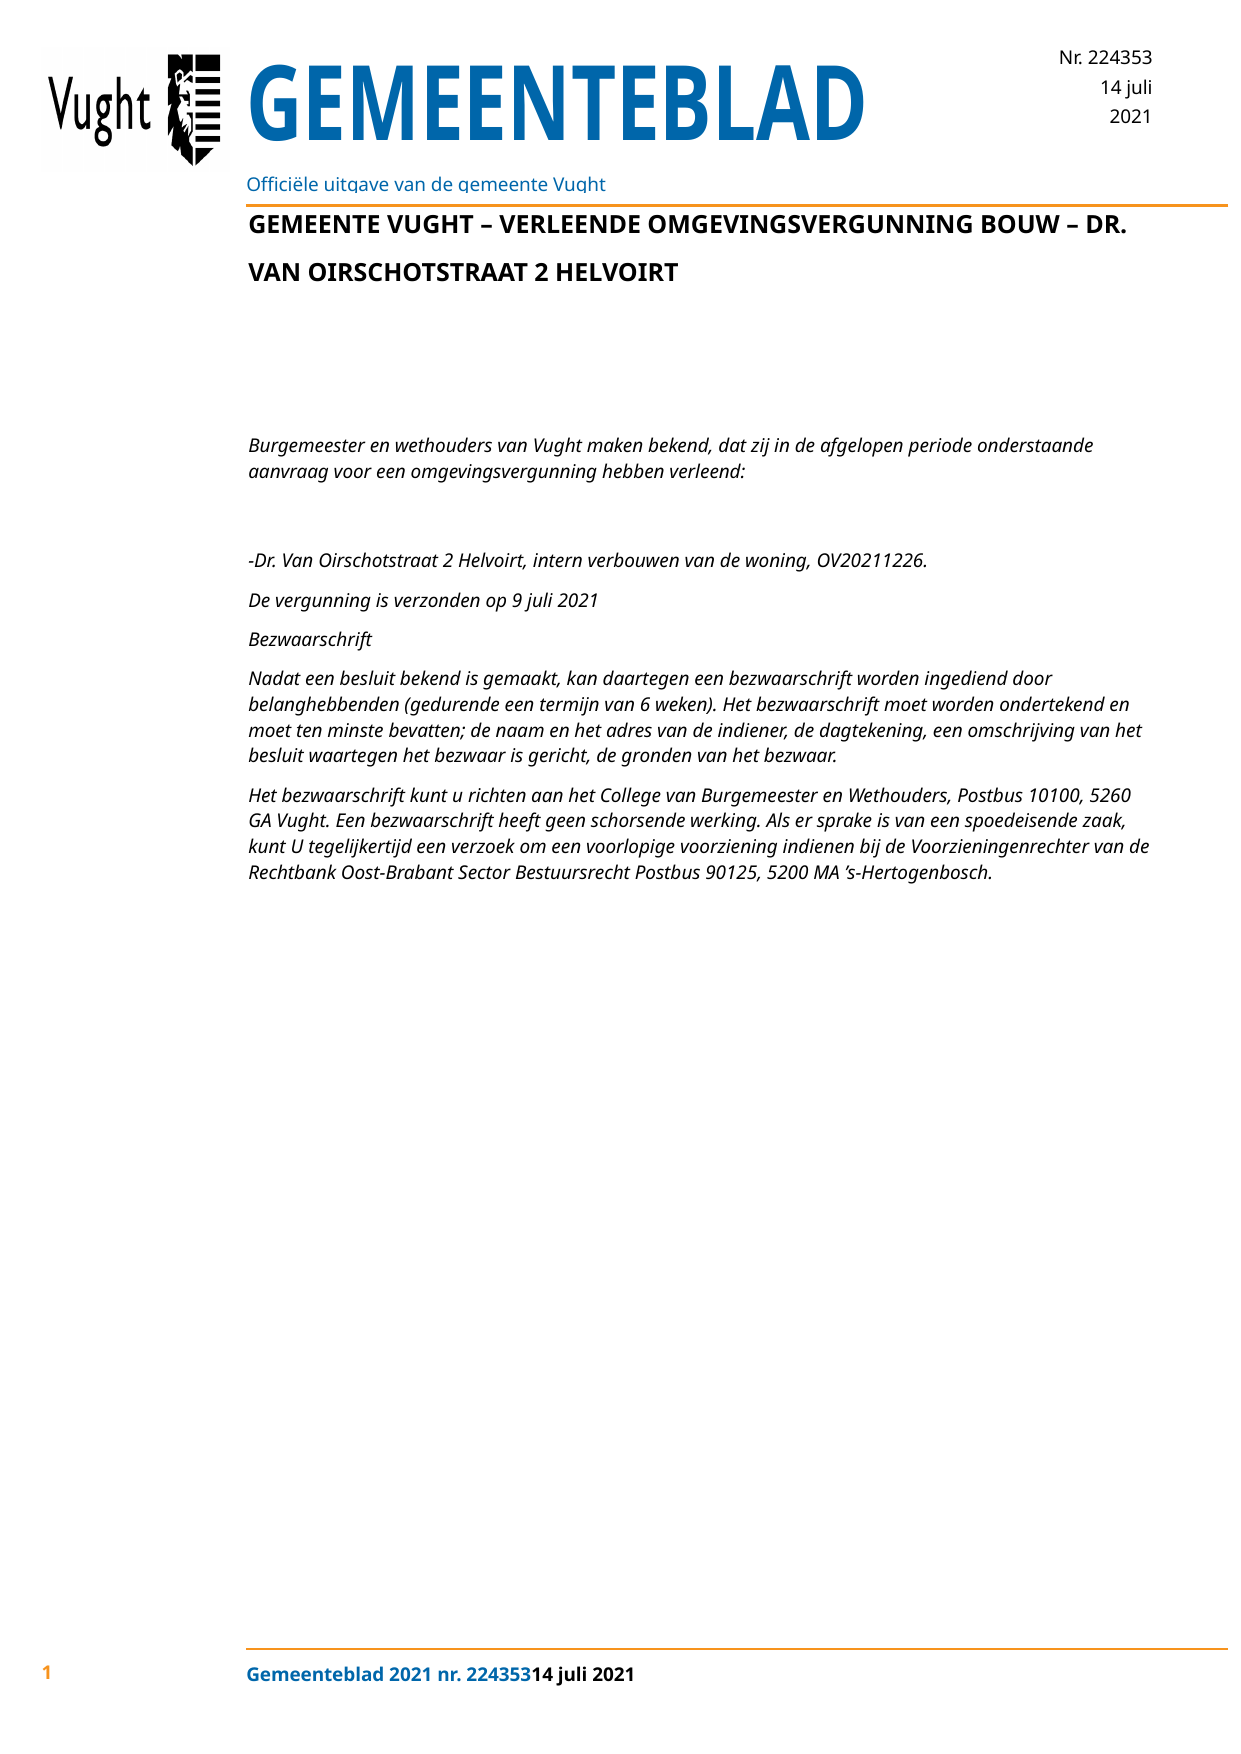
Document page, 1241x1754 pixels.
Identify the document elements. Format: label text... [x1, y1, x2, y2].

text De vergunning is verzonden op 9 juli 2021 [248, 587, 1152, 613]
picture [41, 47, 231, 172]
text Bezwaarschrift [248, 626, 1152, 652]
text Nadat een besluit bekend is gemaakt, kan daartegen een bezwaarschrift worden ingediend door belanghebbenden (gedurende een termijn van 6 weken). Het bezwaarschrift moet worden ondertekend en moet ten minste bevatten; de naam en het adres van de indiener, de dagtekening, een omschrijving van het besluit waartegen het bezwaar is gericht, de gronden van het bezwaar. [248, 666, 1152, 768]
text -Dr. Van Oirschotstraat 2 Helvoirt, intern verbouwen van de woning, OV20211226. [248, 548, 1152, 573]
text Het bezwaarschrift kunt u richten aan het College van Burgemeester en Wethouders, Postbus 10100, 5260 GA Vught. Een bezwaarschrift heeft geen schorsende werking. Als er sprake is van een spoedeisende zaak, kunt U tegelijkertijd een verzoek om een voorlopige voorziening indienen bij de Voorzieningenrechter van de Rechtbank Oost-Brabant Sector Bestuursrecht Postbus 90125, 5200 MA ’s-Hertogenbosch. [248, 782, 1152, 885]
text GEMEENTE VUGHT – VERLEENDE OMGEVINGSVERGUNNING BOUW – DR. VAN OIRSCHOTSTRAAT 2 HELVOIRT [248, 207, 1152, 288]
text Burgemeester en wethouders van Vught maken bekend, dat zij in de afgelopen periode onderstaande aanvraag voor een omgevingsvergunning hebben verleend: [248, 432, 1152, 484]
